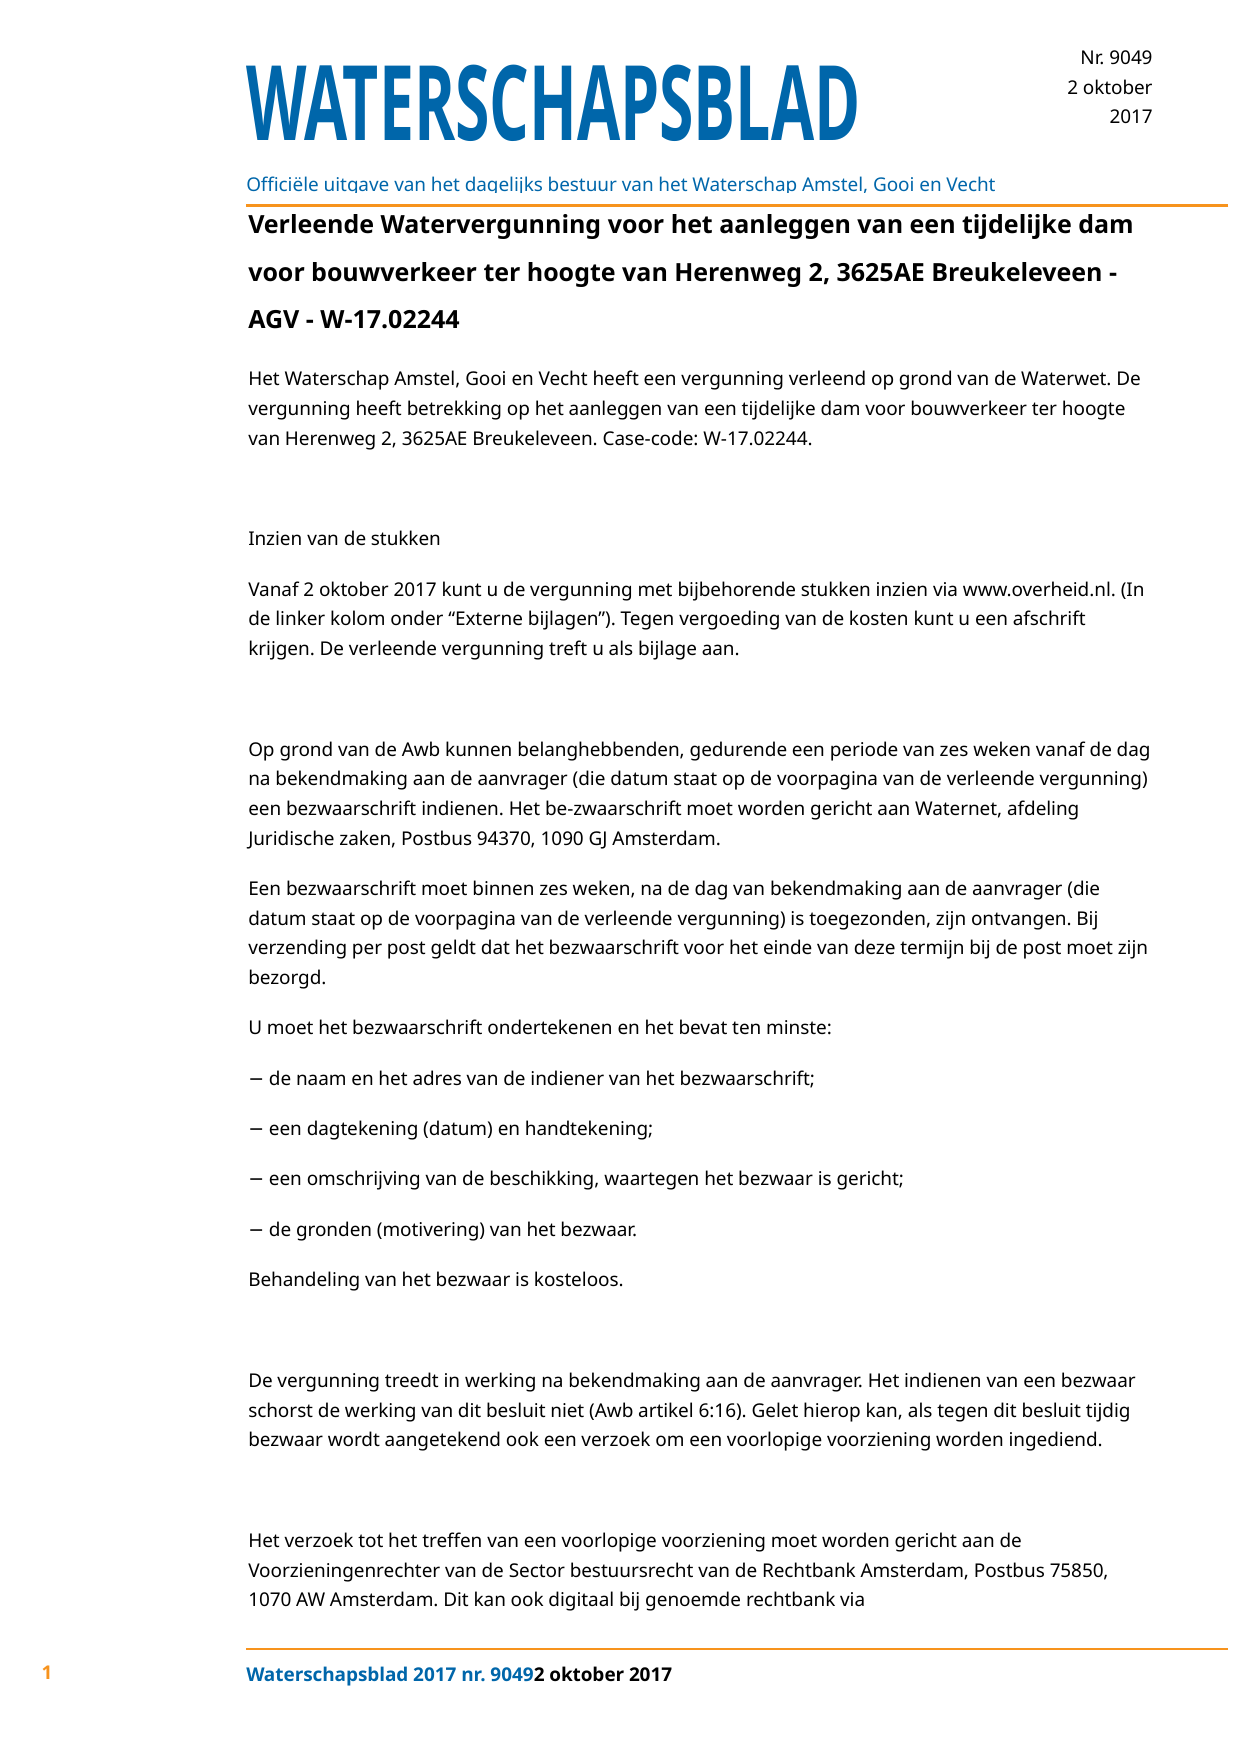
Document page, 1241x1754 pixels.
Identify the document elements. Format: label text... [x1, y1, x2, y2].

text Behandeling van het bezwaar is kosteloos. [248, 1266, 1152, 1292]
text Het verzoek tot het treffen van een voorlopige voorziening moet worden gericht aan de Voorzieningenrechter van de Sector bestuursrecht van de Rechtbank Amsterdam, Postbus 75850, 1070 AW Amsterdam. Dit kan ook digitaal bij genoemde rechtbank via [248, 1527, 1152, 1612]
text De vergunning treedt in werking na bekendmaking aan de aanvrager. Het indienen van een bezwaar schorst de werking van dit besluit niet (Awb artikel 6:16). Gelet hierop kan, als tegen dit besluit tijdig bezwaar wordt aangetekend ook een verzoek om een voorlopige voorziening worden ingediend. [248, 1367, 1152, 1452]
text − de gronden (motivering) van het bezwaar. [248, 1216, 1152, 1242]
picture [41, 47, 231, 172]
text Inzien van de stukken [248, 526, 1152, 551]
text Vanaf 2 oktober 2017 kunt u de vergunning met bijbehorende stukken inzien via www.overheid.nl. (In de linker kolom onder “Externe bijlagen”). Tegen vergoeding van de kosten kunt u een afschrift krijgen. De verleende vergunning treft u als bijlage aan. [248, 576, 1152, 661]
text − de naam en het adres van de indiener van het bezwaarschrift; [248, 1065, 1152, 1090]
text Op grond van de Awb kunnen belanghebbenden, gedurende een periode van zes weken vanaf de dag na bekendmaking aan de aanvrager (die datum staat op de voorpagina van de verleende vergunning) een bezwaarschrift indienen. Het be-zwaarschrift moet worden gericht aan Waternet, afdeling Juridische zaken, Postbus 94370, 1090 GJ Amsterdam. [248, 736, 1152, 850]
text − een dagtekening (datum) en handtekening; [248, 1115, 1152, 1141]
text Een bezwaarschrift moet binnen zes weken, na de dag van bekendmaking aan de aanvrager (die datum staat op de voorpagina van de verleende vergunning) is toegezonden, zijn ontvangen. Bij verzending per post geldt dat het bezwaarschrift voor het einde van deze termijn bij de post moet zijn bezorgd. [248, 875, 1152, 989]
text Verleende Watervergunning voor het aanleggen van een tijdelijke dam voor bouwverkeer ter hoogte van Herenweg 2, 3625AE Breukeleveen - AGV - W-17.02244 [248, 207, 1152, 336]
text − een omschrijving van de beschikking, waartegen het bezwaar is gericht; [248, 1166, 1152, 1191]
text Het Waterschap Amstel, Gooi en Vecht heeft een vergunning verleend op grond van de Waterwet. De vergunning heeft betrekking op het aanleggen van een tijdelijke dam voor bouwverkeer ter hoogte van Herenweg 2, 3625AE Breukeleveen. Case-code: W-17.02244. [248, 366, 1152, 450]
text U moet het bezwaarschrift ondertekenen en het bevat ten minste: [248, 1014, 1152, 1040]
